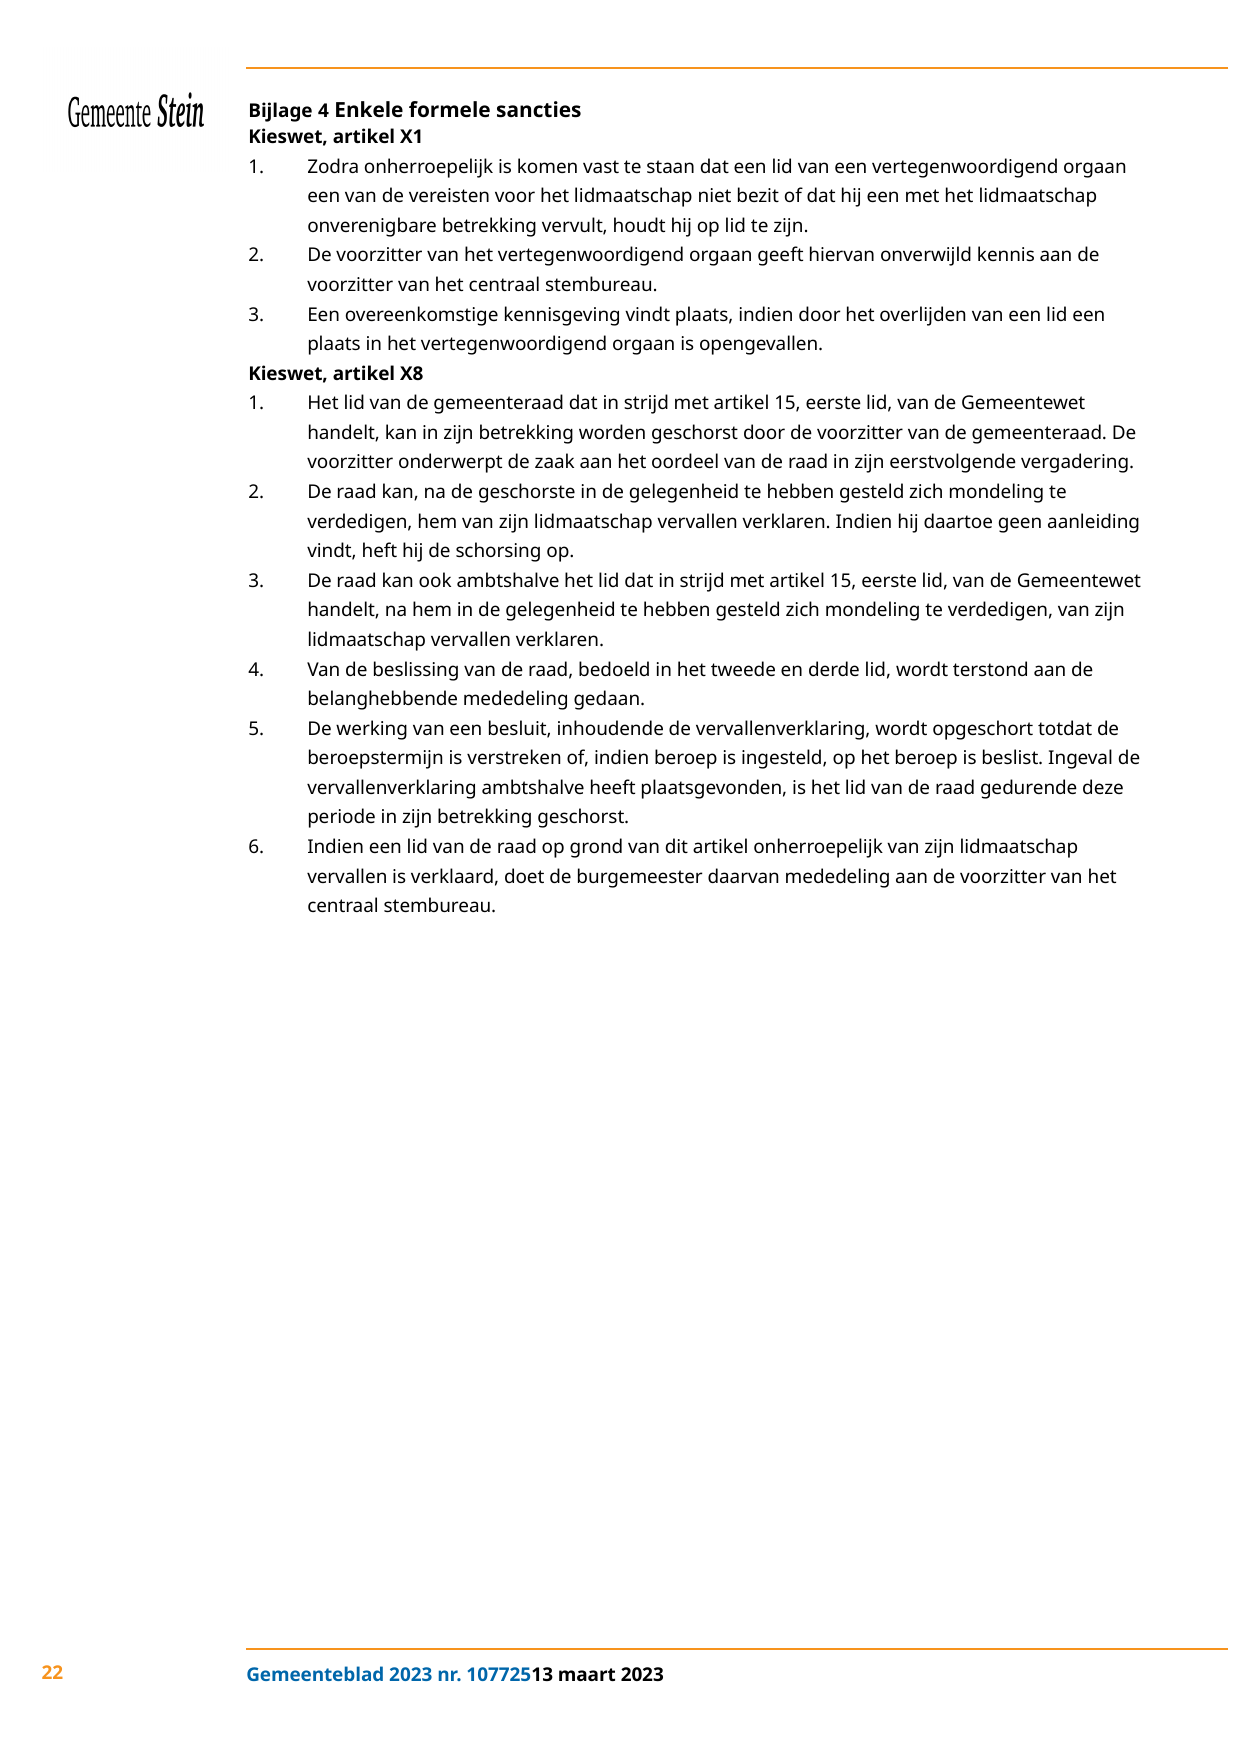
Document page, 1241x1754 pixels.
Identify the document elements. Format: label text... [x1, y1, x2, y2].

list De raad kan, na de geschorste in de gelegenheid te hebben gesteld zich mondeling te verdedigen, hem van zijn lidmaatschap vervallen verklaren. Indien hij daartoe geen aanleiding vindt, heft hij de schorsing op. [248, 478, 1152, 563]
list Indien een lid van de raad op grond van dit artikel onherroepelijk van zijn lidmaatschap vervallen is verklaard, doet de burgemeester daarvan mededeling aan de voorzitter van het centraal stembureau. [248, 833, 1152, 918]
list Het lid van de gemeenteraad dat in strijd met artikel 15, eerste lid, van de Gemeentewet handelt, kan in zijn betrekking worden geschorst door de voorzitter van de gemeenteraad. De voorzitter onderwerpt de zaak aan het oordeel van de raad in zijn eerstvolgende vergadering. [248, 389, 1152, 474]
list Zodra onherroepelijk is komen vast te staan dat een lid van een vertegenwoordigend orgaan een van de vereisten voor het lidmaatschap niet bezit of dat hij een met het lidmaatschap onverenigbare betrekking vervult, houdt hij op lid te zijn. [248, 153, 1152, 238]
text Kieswet, artikel X8 [248, 360, 1152, 386]
list Van de beslissing van de raad, bedoeld in het tweede en derde lid, wordt terstond aan de belanghebbende mededeling gedaan. [248, 656, 1152, 711]
list De raad kan ook ambtshalve het lid dat in strijd met artikel 15, eerste lid, van de Gemeentewet handelt, na hem in de gelegenheid te hebben gesteld zich mondeling te verdedigen, van zijn lidmaatschap vervallen verklaren. [248, 567, 1152, 652]
list De voorzitter van het vertegenwoordigend orgaan geeft hiervan onverwijld kennis aan de voorzitter van het centraal stembureau. [248, 242, 1152, 297]
list Een overeenkomstige kennisgeving vindt plaats, indien door het overlijden van een lid een plaats in het vertegenwoordigend orgaan is opengevallen. [248, 301, 1152, 356]
list De werking van een besluit, inhoudende de vervallenverklaring, wordt opgeschort totdat de beroepstermijn is verstreken of, indien beroep is ingesteld, op het beroep is beslist. Ingeval de vervallenverklaring ambtshalve heeft plaatsgevonden, is het lid van de raad gedurende deze periode in zijn betrekking geschorst. [248, 715, 1152, 829]
text Bijlage 4 Enkele formele sancties [248, 95, 1152, 123]
text Kieswet, artikel X1 [248, 123, 1152, 149]
picture [41, 47, 231, 172]
